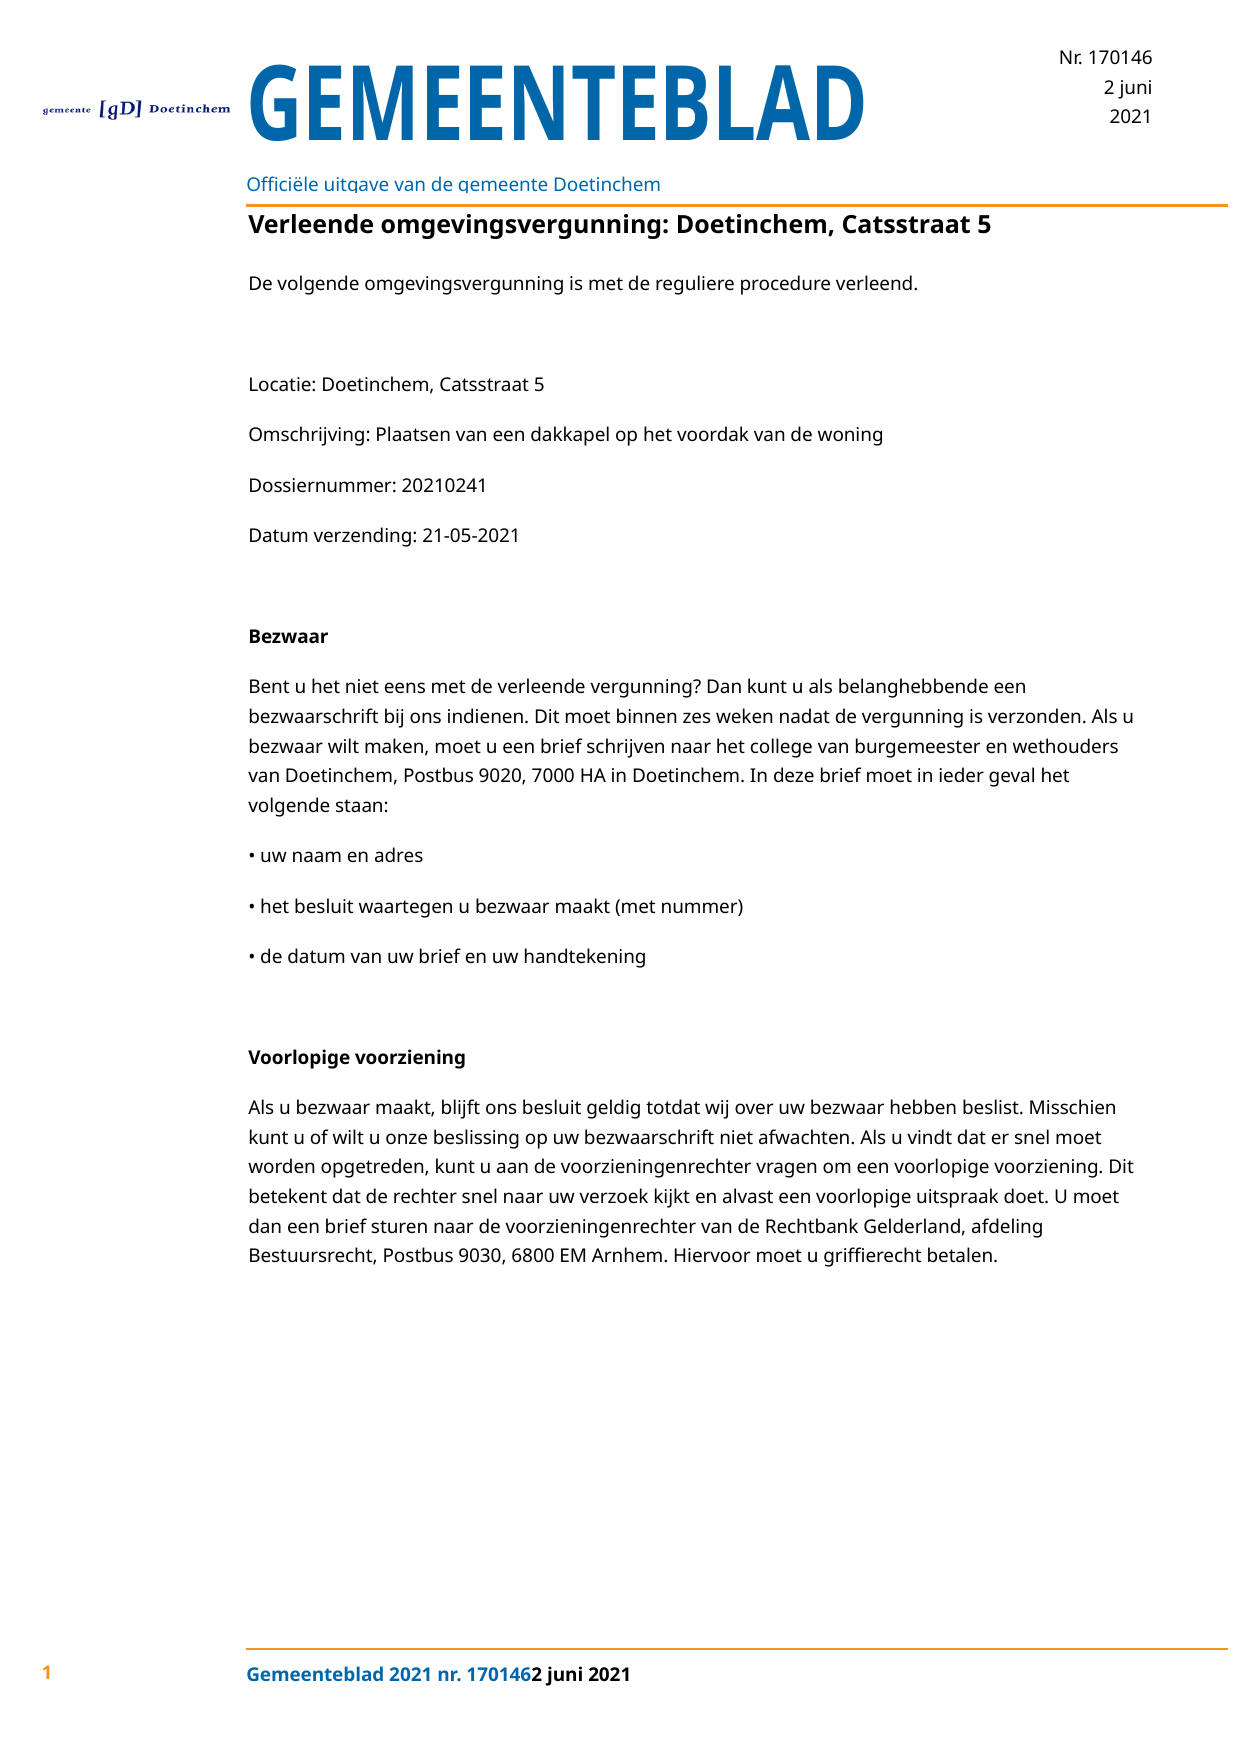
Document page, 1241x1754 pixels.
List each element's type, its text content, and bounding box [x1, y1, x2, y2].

text Omschrijving: Plaatsen van een dakkapel op het voordak van de woning [248, 422, 1152, 447]
text Bezwaar [248, 623, 1152, 649]
text Locatie: Doetinchem, Catsstraat 5 [248, 371, 1152, 397]
text • het besluit waartegen u bezwaar maakt (met nummer) [248, 893, 1152, 918]
text • de datum van uw brief en uw handtekening [248, 943, 1152, 969]
text • uw naam en adres [248, 842, 1152, 868]
text Bent u het niet eens met de verleende vergunning? Dan kunt u als belanghebbende een bezwaarschrift bij ons indienen. Dit moet binnen zes weken nadat de vergunning is verzonden. Als u bezwaar wilt maken, moet u een brief schrijven naar het college van burgemeester en wethouders van Doetinchem, Postbus 9020, 7000 HA in Doetinchem. In deze brief moet in ieder geval het volgende staan: [248, 674, 1152, 818]
text Verleende omgevingsvergunning: Doetinchem, Catsstraat 5 [248, 207, 1152, 241]
text Als u bezwaar maakt, blijft ons besluit geldig totdat wij over uw bezwaar hebben beslist. Misschien kunt u of wilt u onze beslissing op uw bezwaarschrift niet afwachten. Als u vindt dat er snel moet worden opgetreden, kunt u aan de voorzieningenrechter vragen om een voorlopige voorziening. Dit betekent dat de rechter snel naar uw verzoek kijkt en alvast een voorlopige uitspraak doet. U moet dan een brief sturen naar de voorzieningenrechter van de Rechtbank Gelderland, afdeling Bestuursrecht, Postbus 9030, 6800 EM Arnhem. Hiervoor moet u griffierecht betalen. [248, 1094, 1152, 1268]
text Voorlopige voorziening [248, 1044, 1152, 1070]
text De volgende omgevingsvergunning is met de reguliere procedure verleend. [248, 270, 1152, 296]
text Dossiernummer: 20210241 [248, 472, 1152, 498]
picture [41, 47, 231, 172]
text Datum verzending: 21-05-2021 [248, 522, 1152, 548]
